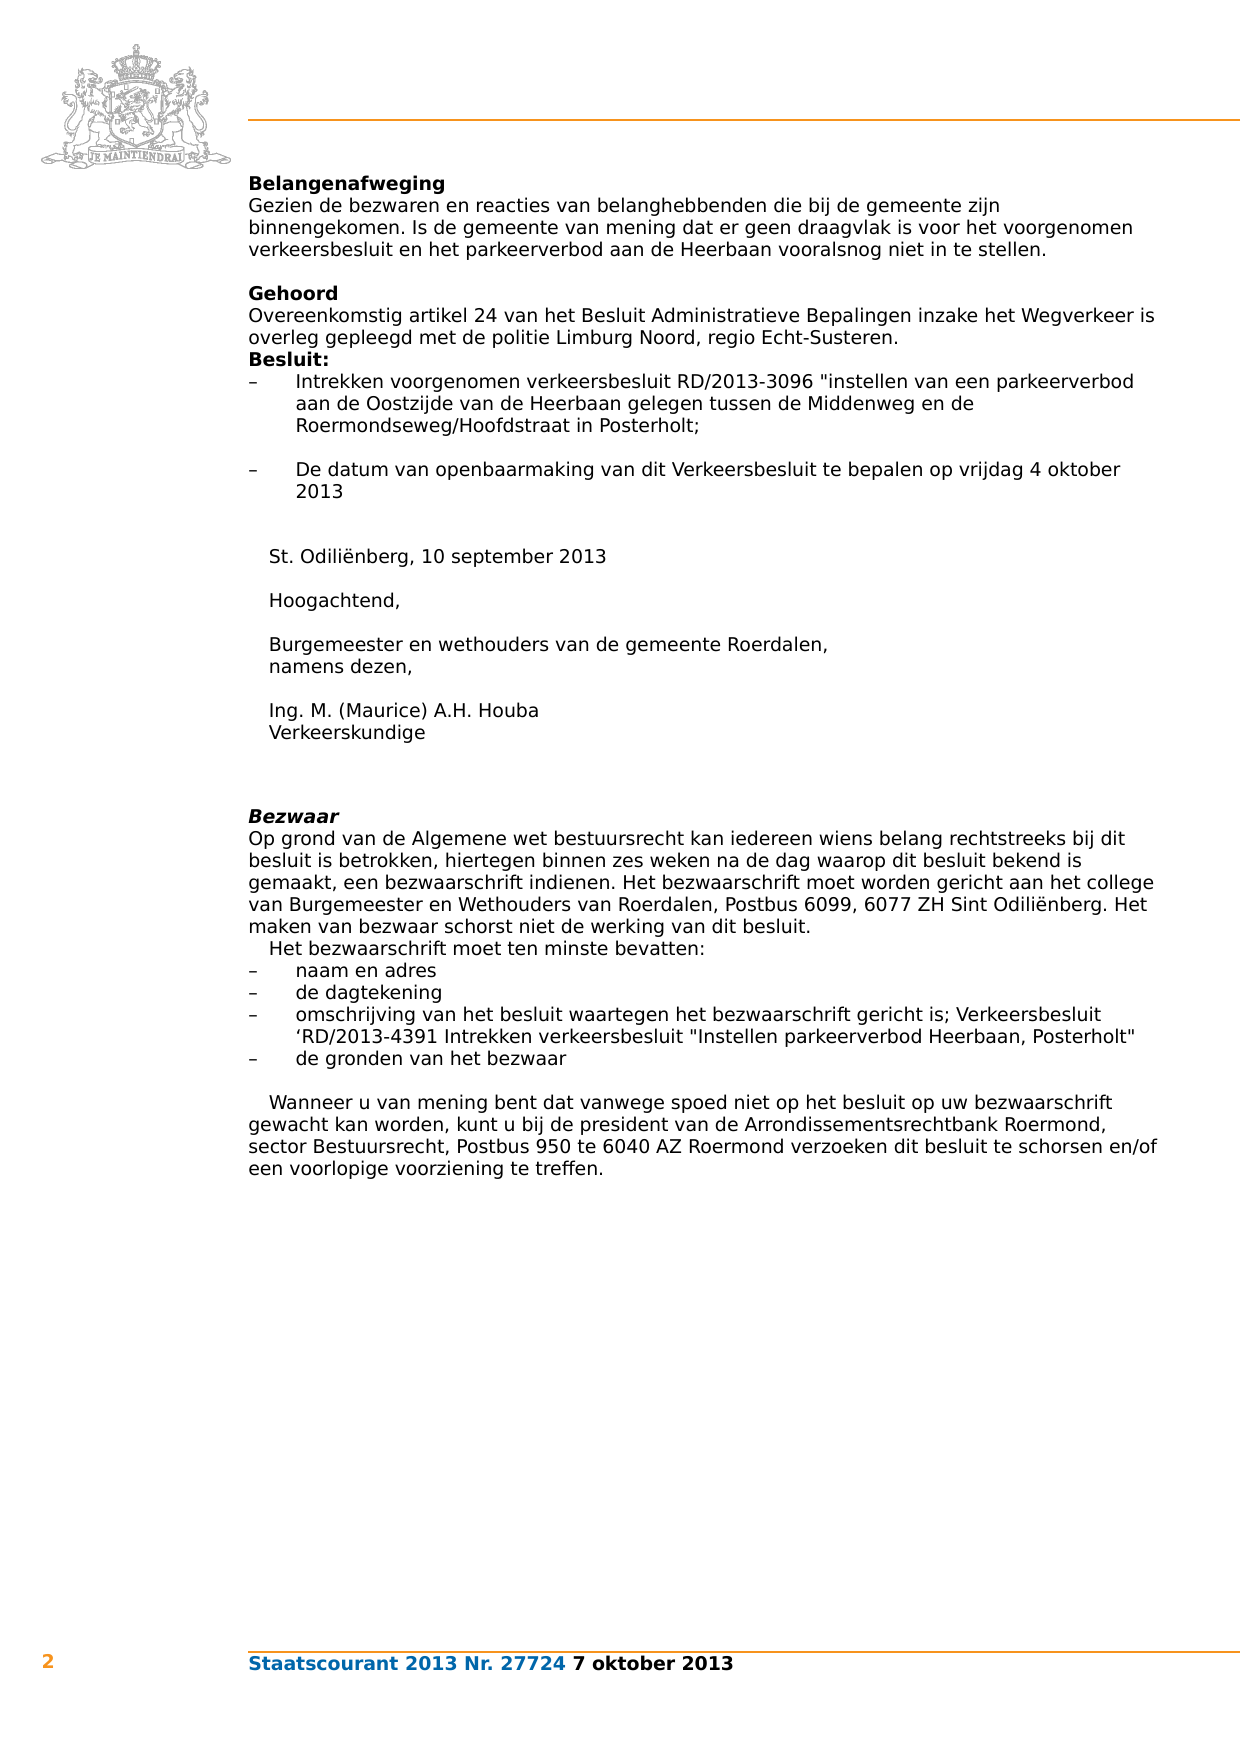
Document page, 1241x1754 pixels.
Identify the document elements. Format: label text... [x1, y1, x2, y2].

text Besluit: [248, 349, 1163, 371]
text Ing. M. (Maurice) A.H. Houba [248, 700, 1163, 722]
text Burgemeester en wethouders van de gemeente Roerdalen, [248, 634, 1163, 656]
list de dagtekening [248, 982, 1163, 1004]
text Op grond van de Algemene wet bestuursrecht kan iedereen wiens belang rechtstreeks bij dit besluit is betrokken, hiertegen binnen zes weken na de dag waarop dit besluit bekend is gemaakt, een bezwaarschrift indienen. Het bezwaarschrift moet worden gericht aan het college van Burgemeester en Wethouders van Roerdalen, Postbus 6099, 6077 ZH Sint Odiliënberg. Het maken van bezwaar schorst niet de werking van dit besluit. [248, 828, 1163, 938]
text Belangenafweging [248, 173, 1163, 195]
list de gronden van het bezwaar [248, 1048, 1163, 1070]
text St. Odiliënberg, 10 september 2013 [248, 546, 1163, 568]
text namens dezen, [248, 656, 1163, 678]
text Gezien de bezwaren en reacties van belanghebbenden die bij de gemeente zijn binnengekomen. Is de gemeente van mening dat er geen draagvlak is voor het voorgenomen verkeersbesluit en het parkeerverbod aan de Heerbaan vooralsnog niet in te stellen. [248, 195, 1163, 261]
text Verkeerskundige [248, 722, 1163, 744]
text Wanneer u van mening bent dat vanwege spoed niet op het besluit op uw bezwaarschrift gewacht kan worden, kunt u bij de president van de Arrondissementsrechtbank Roermond, sector Bestuursrecht, Postbus 950 te 6040 AZ Roermond verzoeken dit besluit te schorsen en/of een voorlopige voorziening te treffen. [248, 1092, 1163, 1179]
list Intrekken voorgenomen verkeersbesluit RD/2013-3096 "instellen van een parkeerverbod aan de Oostzijde van de Heerbaan gelegen tussen de Middenweg en de Roermondseweg/Hoofdstraat in Posterholt; [248, 371, 1163, 437]
picture [41, 44, 231, 169]
text Gehoord [248, 283, 1163, 305]
text Het bezwaarschrift moet ten minste bevatten: [248, 938, 1163, 960]
text Hoogachtend, [248, 590, 1163, 612]
list naam en adres [248, 960, 1163, 982]
text Overeenkomstig artikel 24 van het Besluit Administratieve Bepalingen inzake het Wegverkeer is overleg gepleegd met de politie Limburg Noord, regio Echt-Susteren. [248, 305, 1163, 349]
list De datum van openbaarmaking van dit Verkeersbesluit te bepalen op vrijdag 4 oktober 2013 [248, 458, 1163, 502]
subtitle Bezwaar [248, 806, 1163, 828]
list omschrijving van het besluit waartegen het bezwaarschrift gericht is; Verkeersbesluit ‘RD/2013-4391 Intrekken verkeersbesluit "Instellen parkeerverbod Heerbaan, Posterholt" [248, 1004, 1163, 1048]
